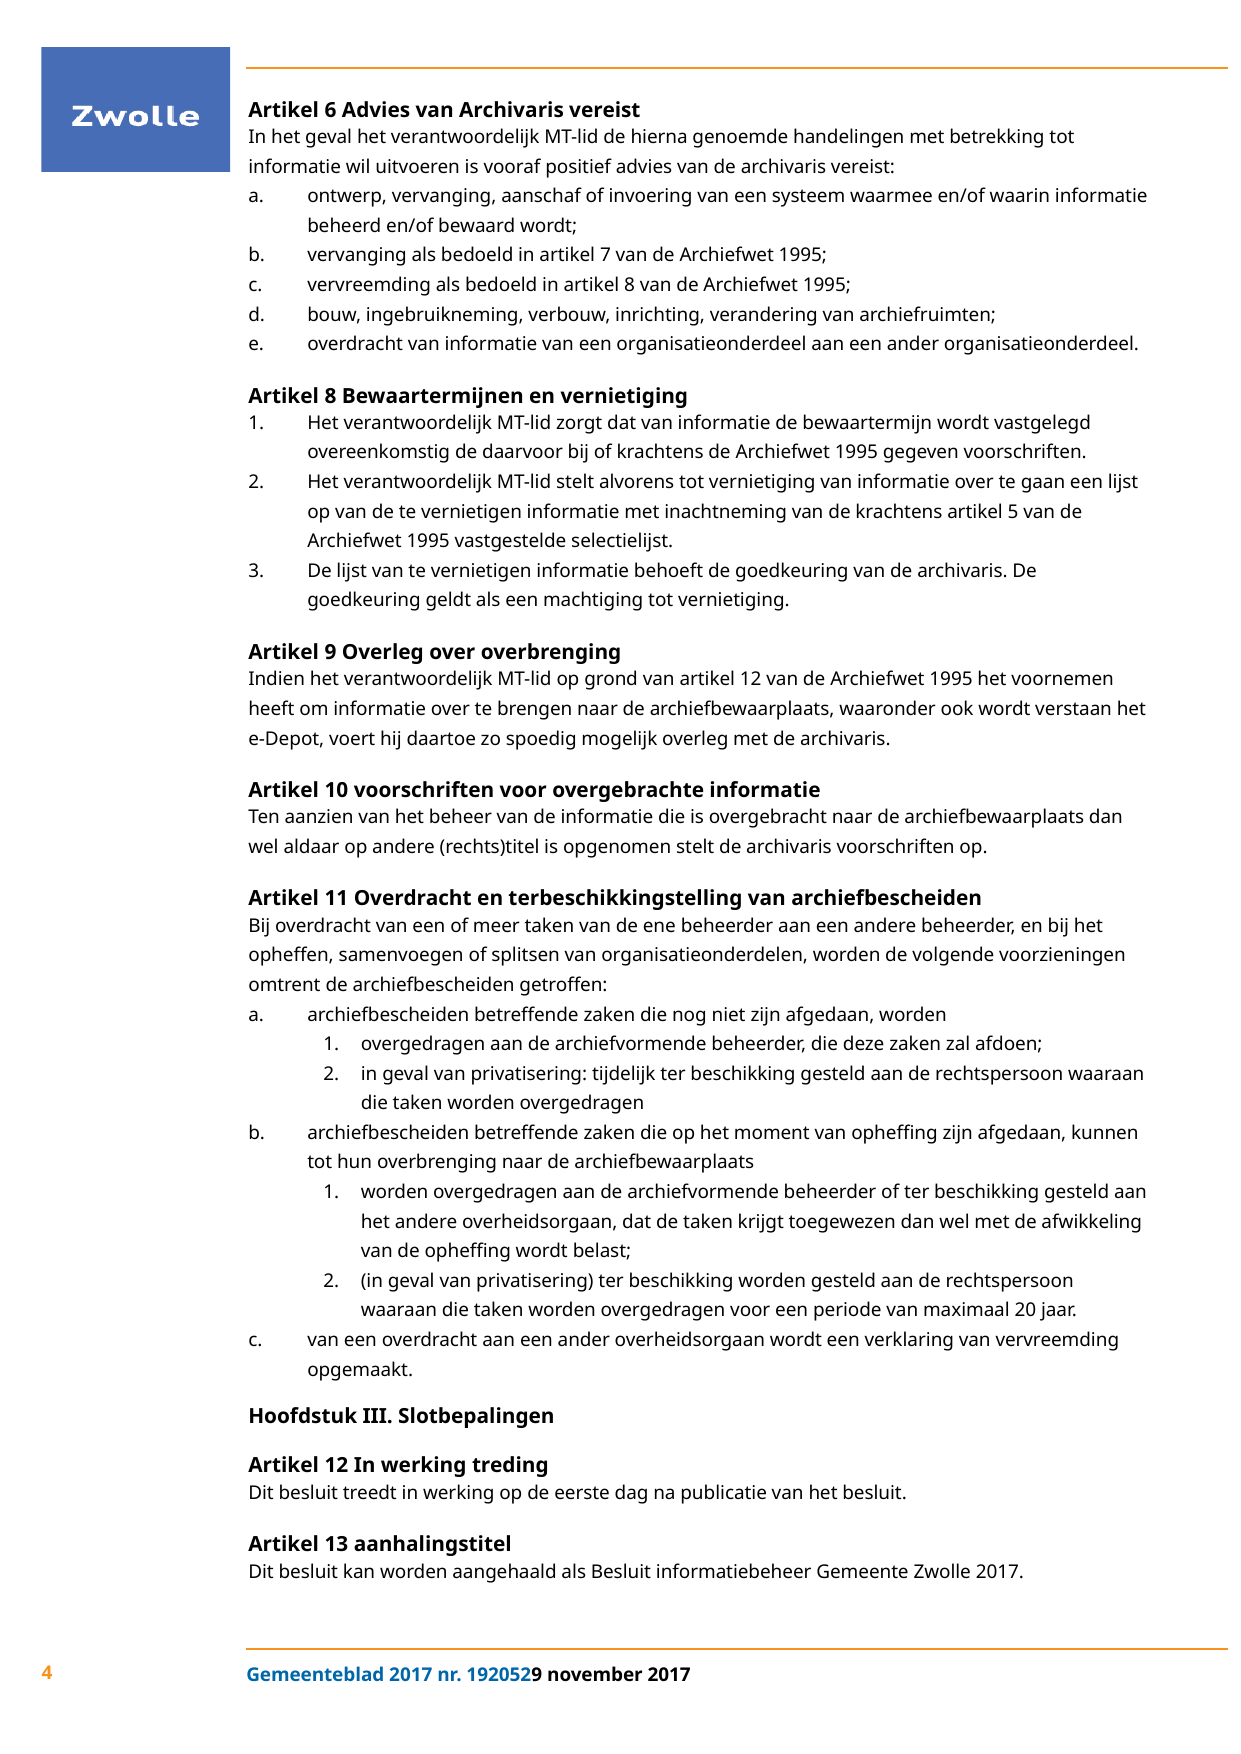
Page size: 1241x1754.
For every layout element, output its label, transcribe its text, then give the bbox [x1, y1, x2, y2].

list (in geval van privatisering) ter beschikking worden gesteld aan de rechtspersoon waaraan die taken worden overgedragen voor een periode van maximaal 20 jaar. [323, 1267, 1152, 1322]
text Dit besluit kan worden aangehaald als Besluit informatiebeheer Gemeente Zwolle 2017. [248, 1558, 1152, 1584]
list bouw, ingebruikneming, verbouw, inrichting, verandering van archiefruimten; [248, 301, 1152, 326]
text Bij overdracht van een of meer taken van de ene beheerder aan een andere beheerder, en bij het opheffen, samenvoegen of splitsen van organisatieonderdelen, worden de volgende voorzieningen omtrent de archiefbescheiden getroffen: [248, 912, 1152, 997]
picture [41, 47, 231, 172]
text Artikel 13 aanhalingstitel [248, 1529, 1152, 1558]
text Artikel 12 In werking treding [248, 1451, 1152, 1479]
text Artikel 6 Advies van Archivaris vereist [248, 95, 1152, 123]
list vervanging als bedoeld in artikel 7 van de Archiefwet 1995; [248, 242, 1152, 267]
text Artikel 11 Overdracht en terbeschikkingstelling van archiefbescheiden [248, 883, 1152, 912]
text Dit besluit treedt in werking op de eerste dag na publicatie van het besluit. [248, 1479, 1152, 1505]
text Artikel 8 Bewaartermijnen en vernietiging [248, 381, 1152, 409]
list Het verantwoordelijk MT-lid zorgt dat van informatie de bewaartermijn wordt vastgelegd overeenkomstig de daarvoor bij of krachtens de Archiefwet 1995 gegeven voorschriften. [248, 409, 1152, 464]
text Artikel 10 voorschriften voor overgebrachte informatie [248, 775, 1152, 803]
list De lijst van te vernietigen informatie behoeft de goedkeuring van de archivaris. De goedkeuring geldt als een machtiging tot vernietiging. [248, 557, 1152, 612]
text Hoofdstuk III. Slotbepalingen [248, 1401, 1152, 1430]
text In het geval het verantwoordelijk MT-lid de hierna genoemde handelingen met betrekking tot informatie wil uitvoeren is vooraf positief advies van de archivaris vereist: [248, 123, 1152, 178]
list worden overgedragen aan de archiefvormende beheerder of ter beschikking gesteld aan het andere overheidsorgaan, dat de taken krijgt toegewezen dan wel met de afwikkeling van de opheffing wordt belast; [323, 1178, 1152, 1263]
list vervreemding als bedoeld in artikel 8 van de Archiefwet 1995; [248, 271, 1152, 297]
list archiefbescheiden betreffende zaken die op het moment van opheffing zijn afgedaan, kunnen tot hun overbrenging naar de archiefbewaarplaats [248, 1119, 1152, 1174]
text Indien het verantwoordelijk MT-lid op grond van artikel 12 van de Archiefwet 1995 het voornemen heeft om informatie over te brengen naar de archiefbewaarplaats, waaronder ook wordt verstaan het e-Depot, voert hij daartoe zo spoedig mogelijk overleg met de archivaris. [248, 666, 1152, 750]
list van een overdracht aan een ander overheidsorgaan wordt een verklaring van vervreemding opgemaakt. [248, 1326, 1152, 1381]
text Ten aanzien van het beheer van de informatie die is overgebracht naar de archiefbewaarplaats dan wel aldaar op andere (rechts)titel is opgenomen stelt de archivaris voorschriften op. [248, 803, 1152, 859]
list overdracht van informatie van een organisatieonderdeel aan een ander organisatieonderdeel. [248, 330, 1152, 356]
list ontwerp, vervanging, aanschaf of invoering van een systeem waarmee en/of waarin informatie beheerd en/of bewaard wordt; [248, 182, 1152, 238]
list in geval van privatisering: tijdelijk ter beschikking gesteld aan de rechtspersoon waaraan die taken worden overgedragen [323, 1060, 1152, 1115]
list archiefbescheiden betreffende zaken die nog niet zijn afgedaan, worden [248, 1001, 1152, 1026]
text Artikel 9 Overleg over overbrenging [248, 637, 1152, 666]
list Het verantwoordelijk MT-lid stelt alvorens tot vernietiging van informatie over te gaan een lijst op van de te vernietigen informatie met inachtneming van de krachtens artikel 5 van de Archiefwet 1995 vastgestelde selectielijst. [248, 468, 1152, 553]
list overgedragen aan de archiefvormende beheerder, die deze zaken zal afdoen; [323, 1030, 1152, 1056]
